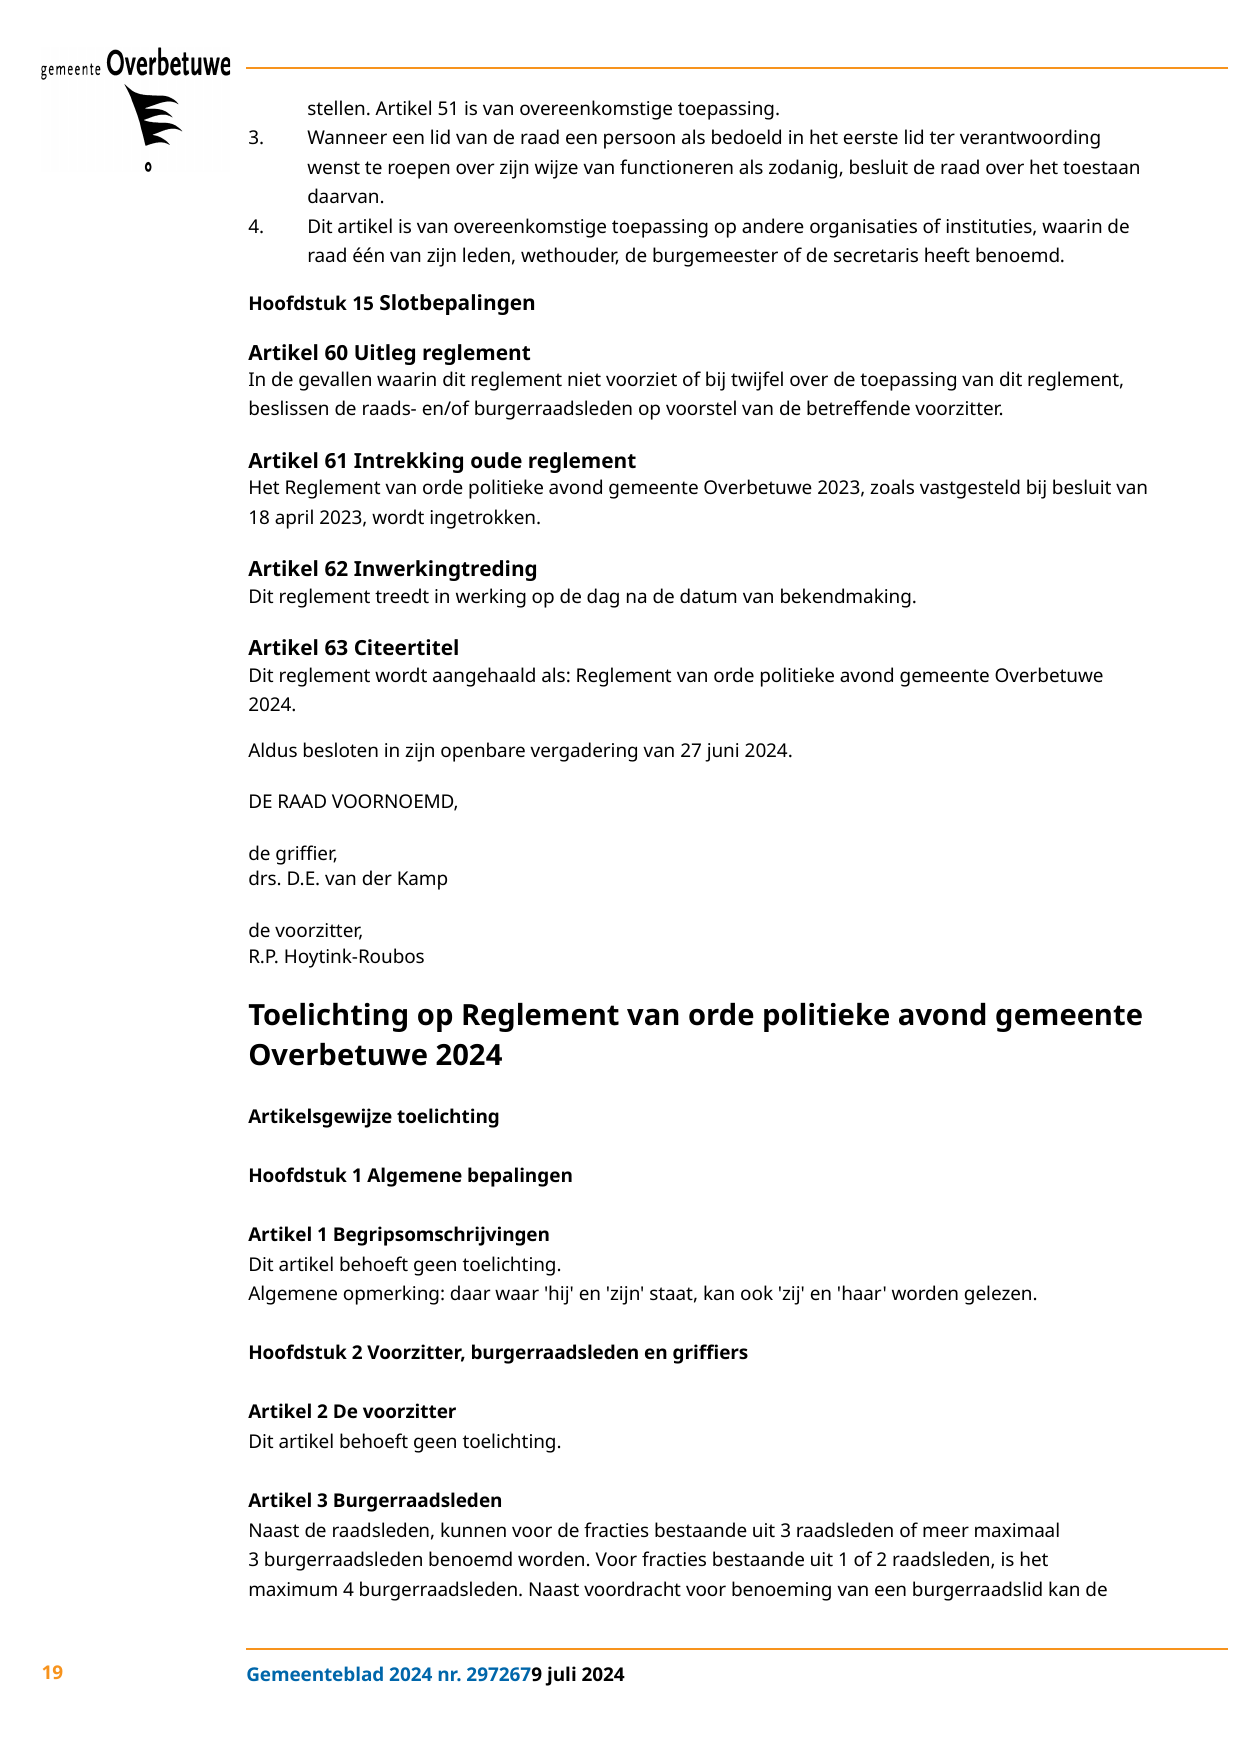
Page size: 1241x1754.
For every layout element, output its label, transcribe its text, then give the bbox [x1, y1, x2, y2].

text Hoofdstuk 2 Voorzitter, burgerraadsleden en griffiers [248, 1339, 1152, 1365]
text Artikel 62 Inwerkingtreding [248, 554, 1152, 583]
text maximum 4 burgerraadsleden. Naast voordracht voor benoeming van een burgerraadslid kan de [248, 1576, 1152, 1602]
text Artikel 3 Burgerraadsleden [248, 1487, 1152, 1513]
text Dit reglement wordt aangehaald als: Reglement van orde politieke avond gemeente Overbetuwe 2024. [248, 662, 1152, 717]
list Wanneer een lid van de raad een persoon als bedoeld in het eerste lid ter verantwoording wenst te roepen over zijn wijze van functioneren als zodanig, besluit de raad over het toestaan daarvan. [248, 124, 1152, 209]
text Dit artikel behoeft geen toelichting. [248, 1251, 1152, 1276]
text R.P. Hoytink-Roubos [248, 943, 1152, 968]
text Aldus besloten in zijn openbare vergadering van 27 juni 2024. [248, 737, 1152, 763]
picture [41, 47, 231, 172]
text Naast de raadsleden, kunnen voor de fracties bestaande uit 3 raadsleden of meer maximaal [248, 1517, 1152, 1543]
text Artikel 61 Intrekking oude reglement [248, 446, 1152, 474]
text Artikel 60 Uitleg reglement [248, 338, 1152, 366]
text Hoofdstuk 15 Slotbepalingen [248, 288, 1152, 317]
text Dit reglement treedt in werking op de dag na de datum van bekendmaking. [248, 583, 1152, 609]
text Artikel 63 Citeertitel [248, 633, 1152, 662]
list Dit artikel is van overeenkomstige toepassing op andere organisaties of instituties, waarin de raad één van zijn leden, wethouder, de burgemeester of de secretaris heeft benoemd. [248, 213, 1152, 268]
text Het Reglement van orde politieke avond gemeente Overbetuwe 2023, zoals vastgesteld bij besluit van 18 april 2023, wordt ingetrokken. [248, 474, 1152, 530]
list stellen. Artikel 51 is van overeenkomstige toepassing. [248, 95, 1152, 121]
text Algemene opmerking: daar waar 'hij' en 'zijn' staat, kan ook 'zij' en 'haar' worden gelezen. [248, 1280, 1152, 1306]
text drs. D.E. van der Kamp [248, 866, 1152, 891]
text Artikel 1 Begripsomschrijvingen [248, 1221, 1152, 1247]
text de voorzitter, [248, 917, 1152, 943]
text In de gevallen waarin dit reglement niet voorziet of bij twijfel over de toepassing van dit reglement, beslissen de raads- en/of burgerraadsleden op voorstel van de betreffende voorzitter. [248, 366, 1152, 421]
text Artikel 2 De voorzitter [248, 1399, 1152, 1424]
text DE RAAD VOORNOEMD, [248, 788, 1152, 814]
text de griffier, [248, 840, 1152, 866]
text 3 burgerraadsleden benoemd worden. Voor fracties bestaande uit 1 of 2 raadsleden, is het [248, 1547, 1152, 1572]
text Artikelsgewijze toelichting [248, 1103, 1152, 1128]
text Dit artikel behoeft geen toelichting. [248, 1428, 1152, 1454]
text Hoofdstuk 1 Algemene bepalingen [248, 1162, 1152, 1188]
text Toelichting op Reglement van orde politieke avond gemeente Overbetuwe 2024 [248, 994, 1152, 1074]
